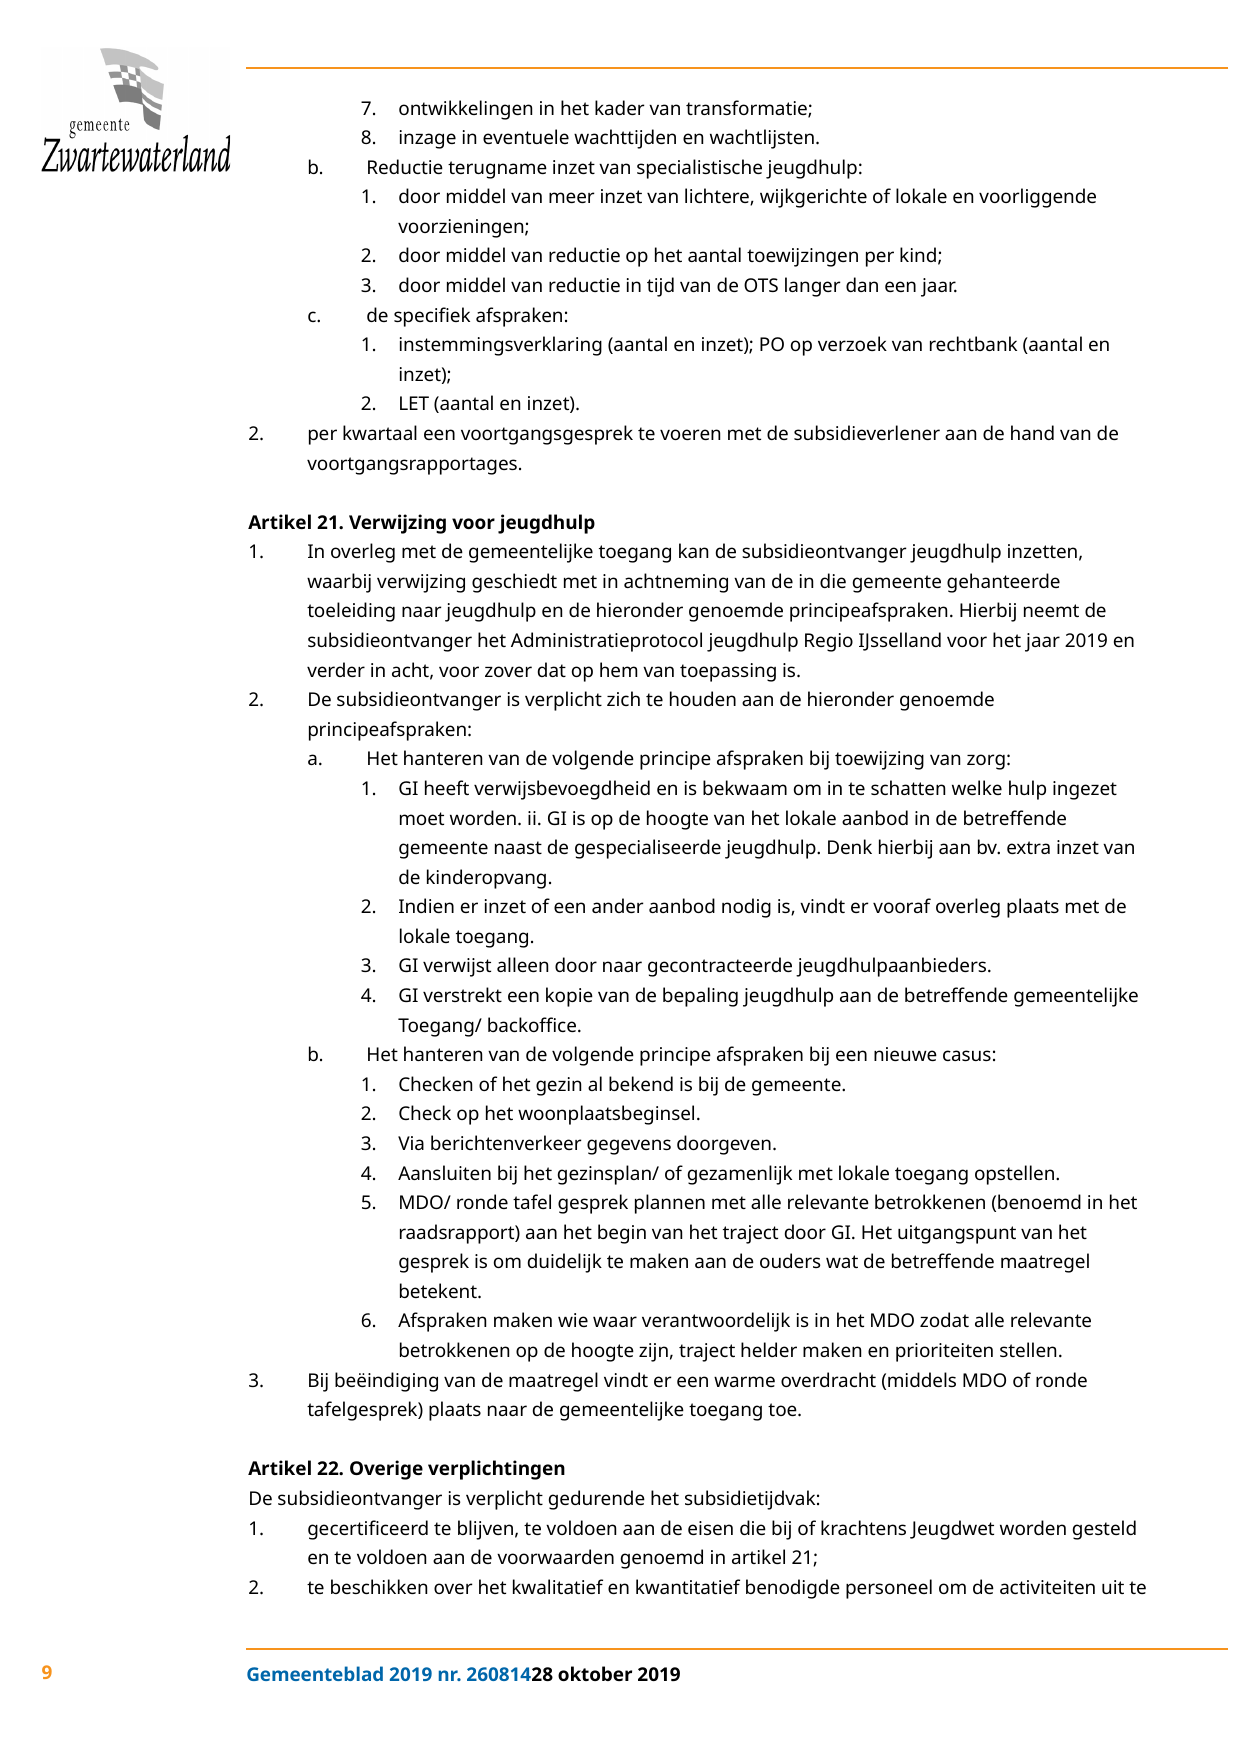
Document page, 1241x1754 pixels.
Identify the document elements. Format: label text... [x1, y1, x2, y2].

list door middel van reductie in tijd van de OTS langer dan een jaar. [361, 272, 1152, 298]
list inzage in eventuele wachttijden en wachtlijsten. [361, 124, 1152, 150]
list GI heeft verwijsbevoegdheid en is bekwaam om in te schatten welke hulp ingezet moet worden. ii. GI is op de hoogte van het lokale aanbod in de betreffende gemeente naast de gespecialiseerde jeugdhulp. Denk hierbij aan bv. extra inzet van de kinderopvang. [361, 775, 1152, 890]
list De subsidieontvanger is verplicht zich te houden aan de hieronder genoemde principeafspraken: [248, 686, 1152, 742]
list door middel van meer inzet van lichtere, wijkgerichte of lokale en voorliggende voorzieningen; [361, 183, 1152, 239]
list ontwikkelingen in het kader van transformatie; [361, 95, 1152, 121]
text De subsidieontvanger is verplicht gedurende het subsidietijdvak: [248, 1485, 1152, 1511]
picture [41, 47, 231, 172]
list Check op het woonplaatsbeginsel. [361, 1101, 1152, 1126]
list Via berichtenverkeer gegevens doorgeven. [361, 1130, 1152, 1156]
text Artikel 22. Overige verplichtingen [248, 1456, 1152, 1481]
list In overleg met de gemeentelijke toegang kan de subsidieontvanger jeugdhulp inzetten, waarbij verwijzing geschiedt met in achtneming van de in die gemeente gehanteerde toeleiding naar jeugdhulp en de hieronder genoemde principeafspraken. Hierbij neemt de subsidieontvanger het Administratieprotocol jeugdhulp Regio IJsselland voor het jaar 2019 en verder in acht, voor zover dat op hem van toepassing is. [248, 538, 1152, 683]
list de specifiek afspraken: [307, 302, 1152, 328]
list Het hanteren van de volgende principe afspraken bij een nieuwe casus: [307, 1041, 1152, 1067]
list Checken of het gezin al bekend is bij de gemeente. [361, 1071, 1152, 1097]
list Afspraken maken wie waar verantwoordelijk is in het MDO zodat alle relevante betrokkenen op de hoogte zijn, traject helder maken en prioriteiten stellen. [361, 1308, 1152, 1363]
list Reductie terugname inzet van specialistische jeugdhulp: [307, 154, 1152, 180]
list door middel van reductie op het aantal toewijzingen per kind; [361, 243, 1152, 268]
list gecertificeerd te blijven, te voldoen aan de eisen die bij of krachtens Jeugdwet worden gesteld en te voldoen aan de voorwaarden genoemd in artikel 21; [248, 1515, 1152, 1570]
list Aansluiten bij het gezinsplan/ of gezamenlijk met lokale toegang opstellen. [361, 1160, 1152, 1186]
list Het hanteren van de volgende principe afspraken bij toewijzing van zorg: [307, 746, 1152, 771]
text Artikel 21. Verwijzing voor jeugdhulp [248, 509, 1152, 535]
list MDO/ ronde tafel gesprek plannen met alle relevante betrokkenen (benoemd in het raadsrapport) aan het begin van het traject door GI. Het uitgangspunt van het gesprek is om duidelijk te maken aan de ouders wat de betreffende maatregel betekent. [361, 1189, 1152, 1304]
list Indien er inzet of een ander aanbod nodig is, vindt er vooraf overleg plaats met de lokale toegang. [361, 893, 1152, 949]
list instemmingsverklaring (aantal en inzet); PO op verzoek van rechtbank (aantal en inzet); [361, 331, 1152, 387]
list te beschikken over het kwalitatief en kwantitatief benodigde personeel om de activiteiten uit te [248, 1574, 1152, 1600]
list Bij beëindiging van de maatregel vindt er een warme overdracht (middels MDO of ronde tafelgesprek) plaats naar de gemeentelijke toegang toe. [248, 1367, 1152, 1422]
list per kwartaal een voortgangsgesprek te voeren met de subsidieverlener aan de hand van de voortgangsrapportages. [248, 420, 1152, 476]
list GI verwijst alleen door naar gecontracteerde jeugdhulpaanbieders. [361, 953, 1152, 978]
list LET (aantal en inzet). [361, 391, 1152, 416]
list GI verstrekt een kopie van de bepaling jeugdhulp aan de betreffende gemeentelijke Toegang/ backoffice. [361, 982, 1152, 1038]
